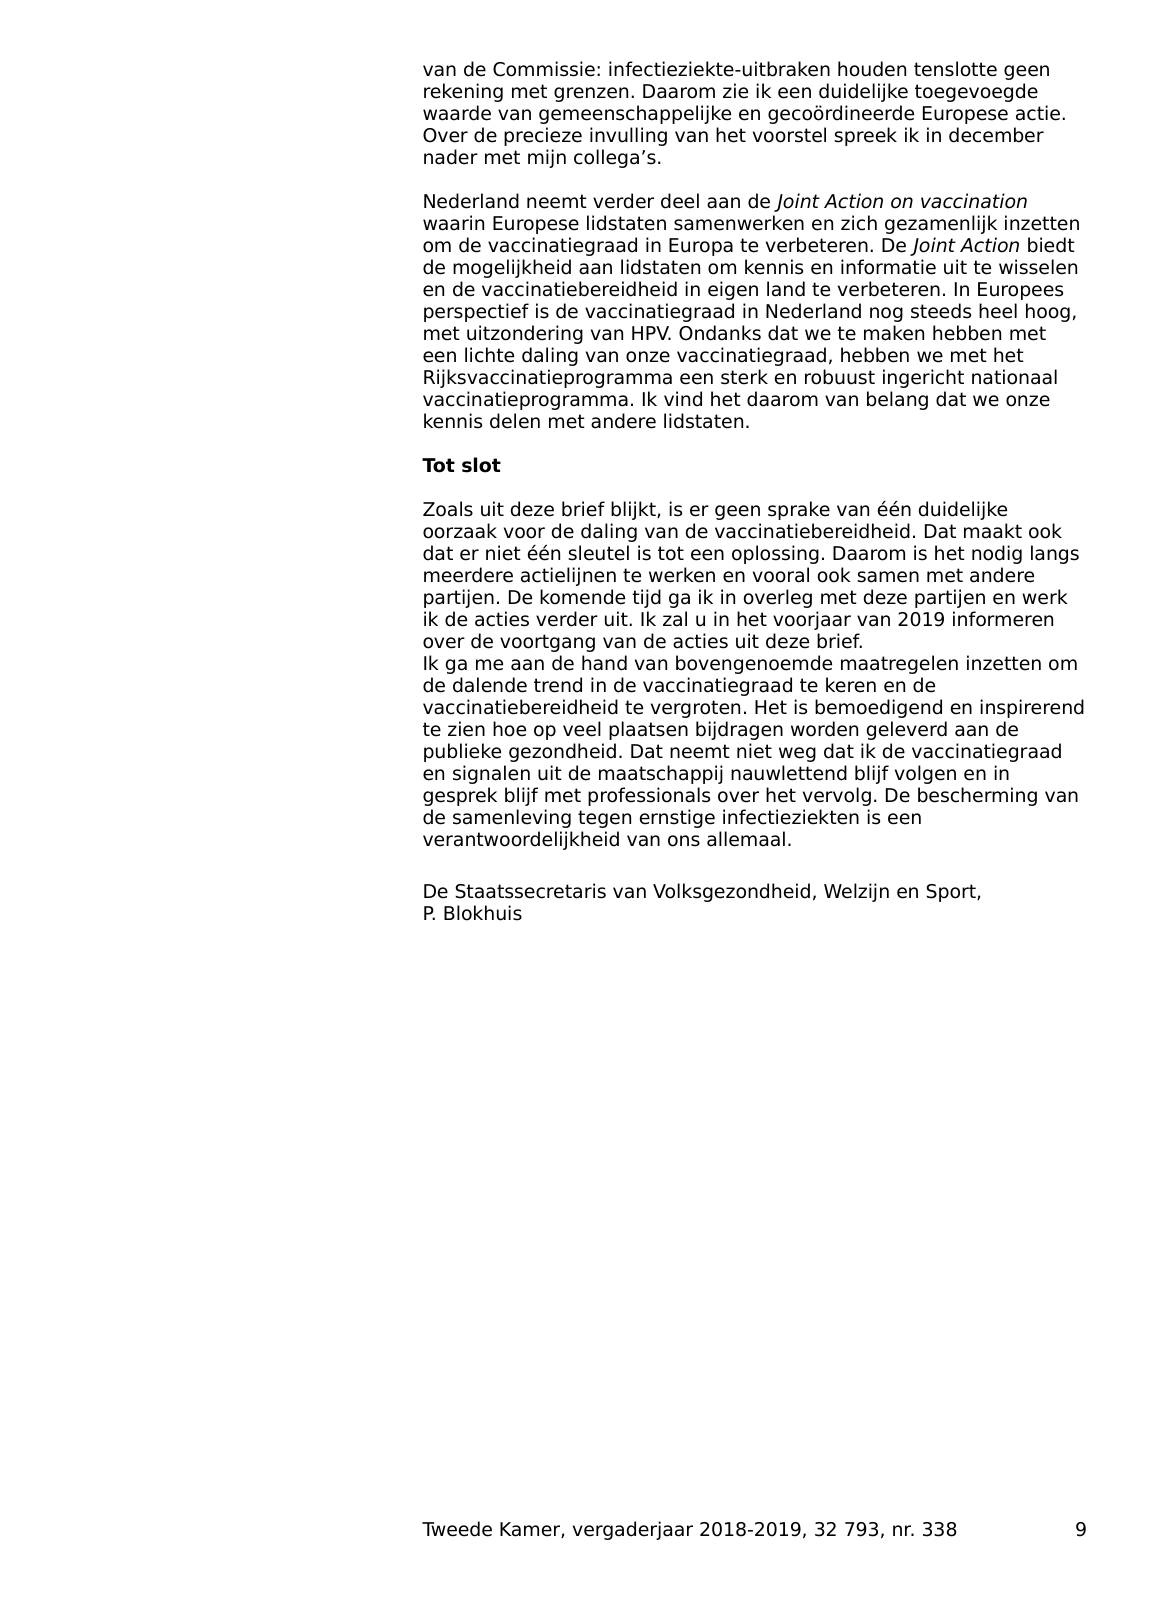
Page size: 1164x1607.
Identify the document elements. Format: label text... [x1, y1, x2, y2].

subtitle Tot slot [422, 455, 1087, 477]
text van de Commissie: infectieziekte-uitbraken houden tenslotte geen rekening met grenzen. Daarom zie ik een duidelijke toegevoegde waarde van gemeenschappelijke en gecoördineerde Europese actie. Over de precieze invulling van het voorstel spreek ik in december nader met mijn collega’s. [422, 59, 1087, 169]
text Zoals uit deze brief blijkt, is er geen sprake van één duidelijke oorzaak voor de daling van de vaccinatiebereidheid. Dat maakt ook dat er niet één sleutel is tot een oplossing. Daarom is het nodig langs meerdere actielijnen te werken en vooral ook samen met andere partijen. De komende tijd ga ik in overleg met deze partijen en werk ik de acties verder uit. Ik zal u in het voorjaar van 2019 informeren over de voortgang van de acties uit deze brief. [422, 499, 1087, 653]
text Nederland neemt verder deel aan de Joint Action on vaccination waarin Europese lidstaten samenwerken en zich gezamenlijk inzetten om de vaccinatiegraad in Europa te verbeteren. De Joint Action biedt de mogelijkheid aan lidstaten om kennis en informatie uit te wisselen en de vaccinatiebereidheid in eigen land te verbeteren. In Europees perspectief is de vaccinatiegraad in Nederland nog steeds heel hoog, met uitzondering van HPV. Ondanks dat we te maken hebben met een lichte daling van onze vaccinatiegraad, hebben we met het Rijksvaccinatieprogramma een sterk en robuust ingericht nationaal vaccinatieprogramma. Ik vind het daarom van belang dat we onze kennis delen met andere lidstaten. [422, 191, 1087, 433]
text De Staatssecretaris van Volksgezondheid, Welzijn en Sport, P. Blokhuis [422, 881, 1087, 925]
text Ik ga me aan de hand van bovengenoemde maatregelen inzetten om de dalende trend in de vaccinatiegraad te keren en de vaccinatiebereidheid te vergroten. Het is bemoedigend en inspirerend te zien hoe op veel plaatsen bijdragen worden geleverd aan de publieke gezondheid. Dat neemt niet weg dat ik de vaccinatiegraad en signalen uit de maatschappij nauwlettend blijf volgen en in gesprek blijf met professionals over het vervolg. De bescherming van de samenleving tegen ernstige infectieziekten is een verantwoordelijkheid van ons allemaal. [422, 653, 1087, 851]
